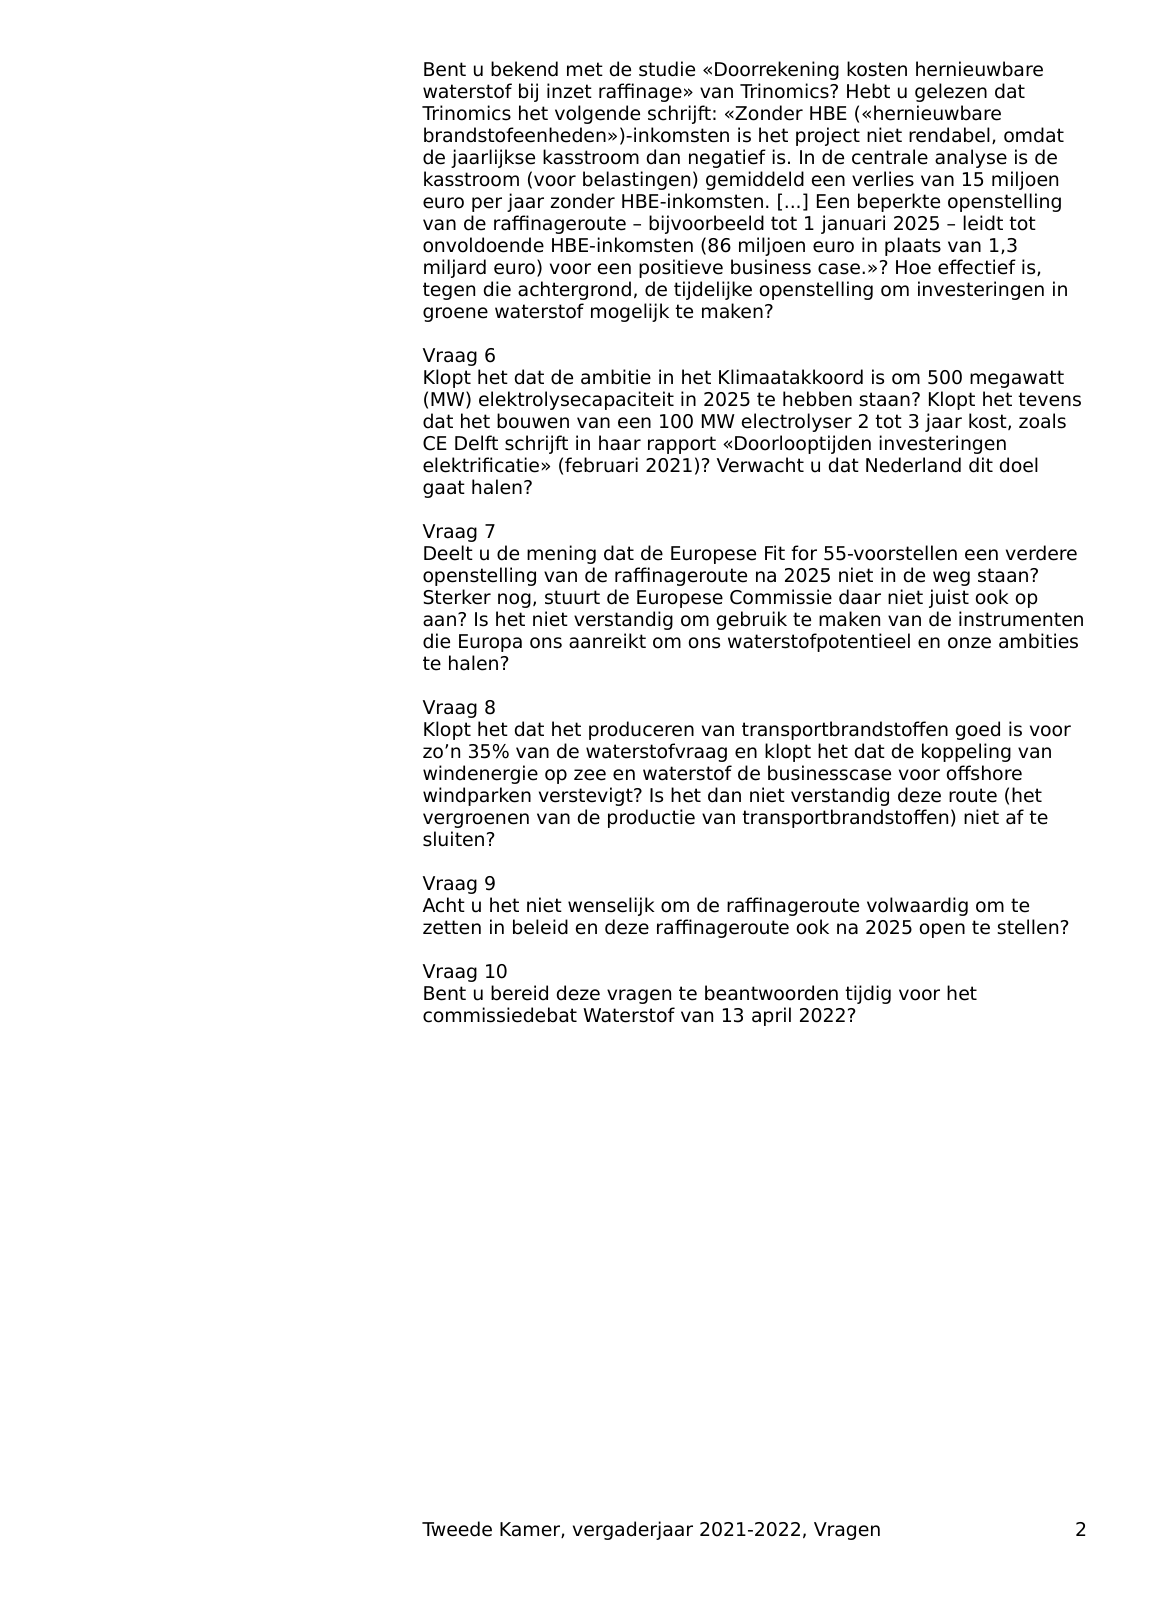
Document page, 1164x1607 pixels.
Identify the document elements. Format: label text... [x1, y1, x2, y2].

text Bent u bereid deze vragen te beantwoorden tijdig voor het commissiedebat Waterstof van 13 april 2022? [422, 983, 1087, 1027]
text Vraag 10 [422, 961, 1087, 983]
text Deelt u de mening dat de Europese Fit for 55-voorstellen een verdere openstelling van de raffinageroute na 2025 niet in de weg staan? Sterker nog, stuurt de Europese Commissie daar niet juist ook op aan? Is het niet verstandig om gebruik te maken van de instrumenten die Europa ons aanreikt om ons waterstofpotentieel en onze ambities te halen? [422, 543, 1087, 675]
text Vraag 8 [422, 697, 1087, 719]
text Klopt het dat het produceren van transportbrandstoffen goed is voor zo’n 35% van de waterstofvraag en klopt het dat de koppeling van windenergie op zee en waterstof de businesscase voor offshore windparken verstevigt? Is het dan niet verstandig deze route (het vergroenen van de productie van transportbrandstoffen) niet af te sluiten? [422, 719, 1087, 851]
text Acht u het niet wenselijk om de raffinageroute volwaardig om te zetten in beleid en deze raffinageroute ook na 2025 open te stellen? [422, 895, 1087, 939]
text Bent u bekend met de studie «Doorrekening kosten hernieuwbare waterstof bij inzet raffinage» van Trinomics? Hebt u gelezen dat Trinomics het volgende schrijft: «Zonder HBE («hernieuwbare brandstofeenheden»)-inkomsten is het project niet rendabel, omdat de jaarlijkse kasstroom dan negatief is. In de centrale analyse is de kasstroom (voor belastingen) gemiddeld een verlies van 15 miljoen euro per jaar zonder HBE-inkomsten. [...] Een beperkte openstelling van de raffinageroute – bijvoorbeeld tot 1 januari 2025 – leidt tot onvoldoende HBE-inkomsten (86 miljoen euro in plaats van 1,3 miljard euro) voor een positieve business case.»? Hoe effectief is, tegen die achtergrond, de tijdelijke openstelling om investeringen in groene waterstof mogelijk te maken? [422, 59, 1087, 323]
text Klopt het dat de ambitie in het Klimaatakkoord is om 500 megawatt (MW) elektrolysecapaciteit in 2025 te hebben staan? Klopt het tevens dat het bouwen van een 100 MW electrolyser 2 tot 3 jaar kost, zoals CE Delft schrijft in haar rapport «Doorlooptijden investeringen elektrificatie» (februari 2021)? Verwacht u dat Nederland dit doel gaat halen? [422, 367, 1087, 499]
text Vraag 9 [422, 873, 1087, 895]
text Vraag 6 [422, 345, 1087, 367]
text Vraag 7 [422, 521, 1087, 543]
